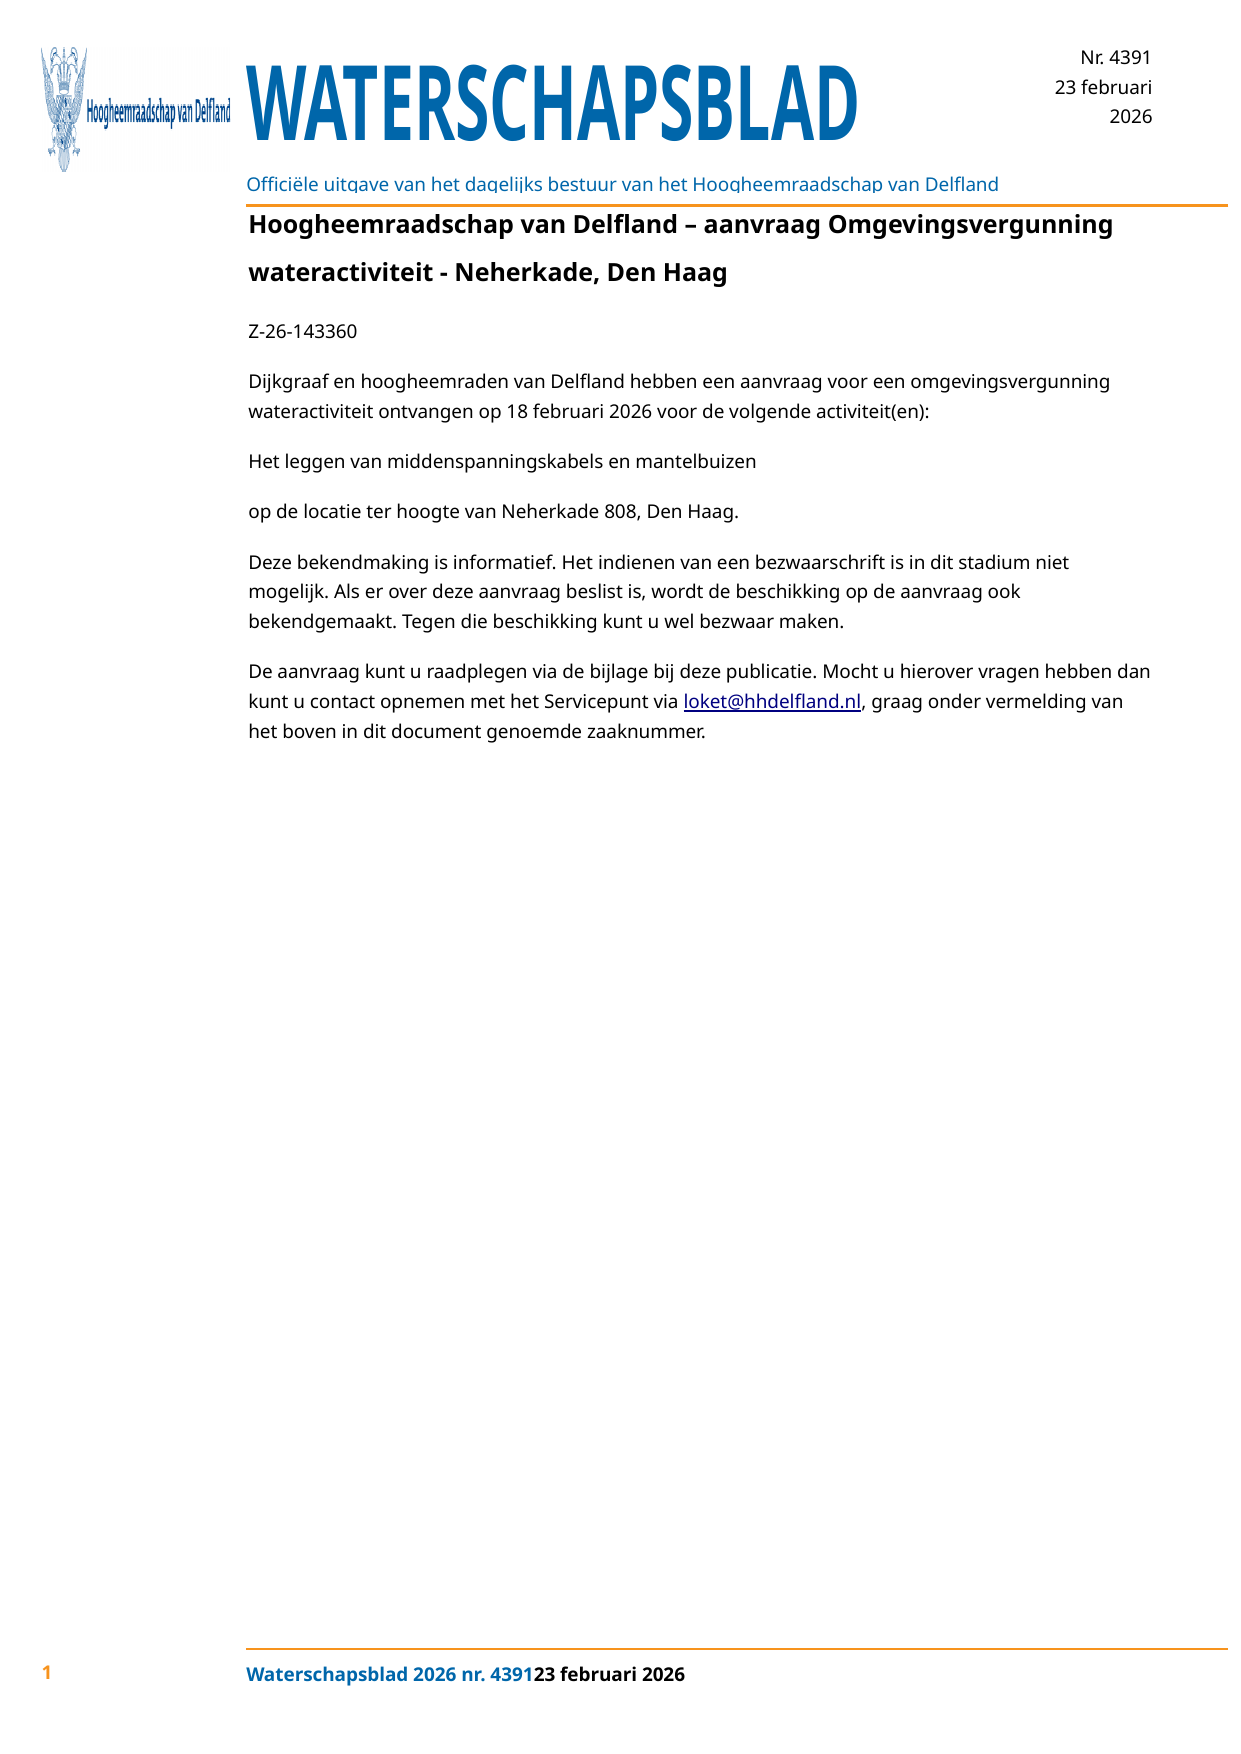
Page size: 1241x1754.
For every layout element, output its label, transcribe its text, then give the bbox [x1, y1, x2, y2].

text Dijkgraaf en hoogheemraden van Delfland hebben een aanvraag voor een omgevingsvergunning wateractiviteit ontvangen op 18 februari 2026 voor de volgende activiteit(en): [248, 368, 1152, 424]
text op de locatie ter hoogte van Neherkade 808, Den Haag. [248, 499, 1152, 524]
text Het leggen van middenspanningskabels en mantelbuizen [248, 448, 1152, 474]
text Hoogheemraadschap van Delfland – aanvraag Omgevingsvergunning wateractiviteit - Neherkade, Den Haag [248, 207, 1152, 288]
text De aanvraag kunt u raadplegen via de bijlage bij deze publicatie. Mocht u hierover vragen hebben dan kunt u contact opnemen met het Servicepunt via loket@hhdelfland.nl, graag onder vermelding van het boven in dit document genoemde zaaknummer. [248, 659, 1152, 744]
text Deze bekendmaking is informatief. Het indienen van een bezwaarschrift is in dit stadium niet mogelijk. Als er over deze aanvraag beslist is, wordt de beschikking op de aanvraag ook bekendgemaakt. Tegen die beschikking kunt u wel bezwaar maken. [248, 549, 1152, 634]
text Z-26-143360 [248, 318, 1152, 344]
picture [41, 47, 231, 172]
